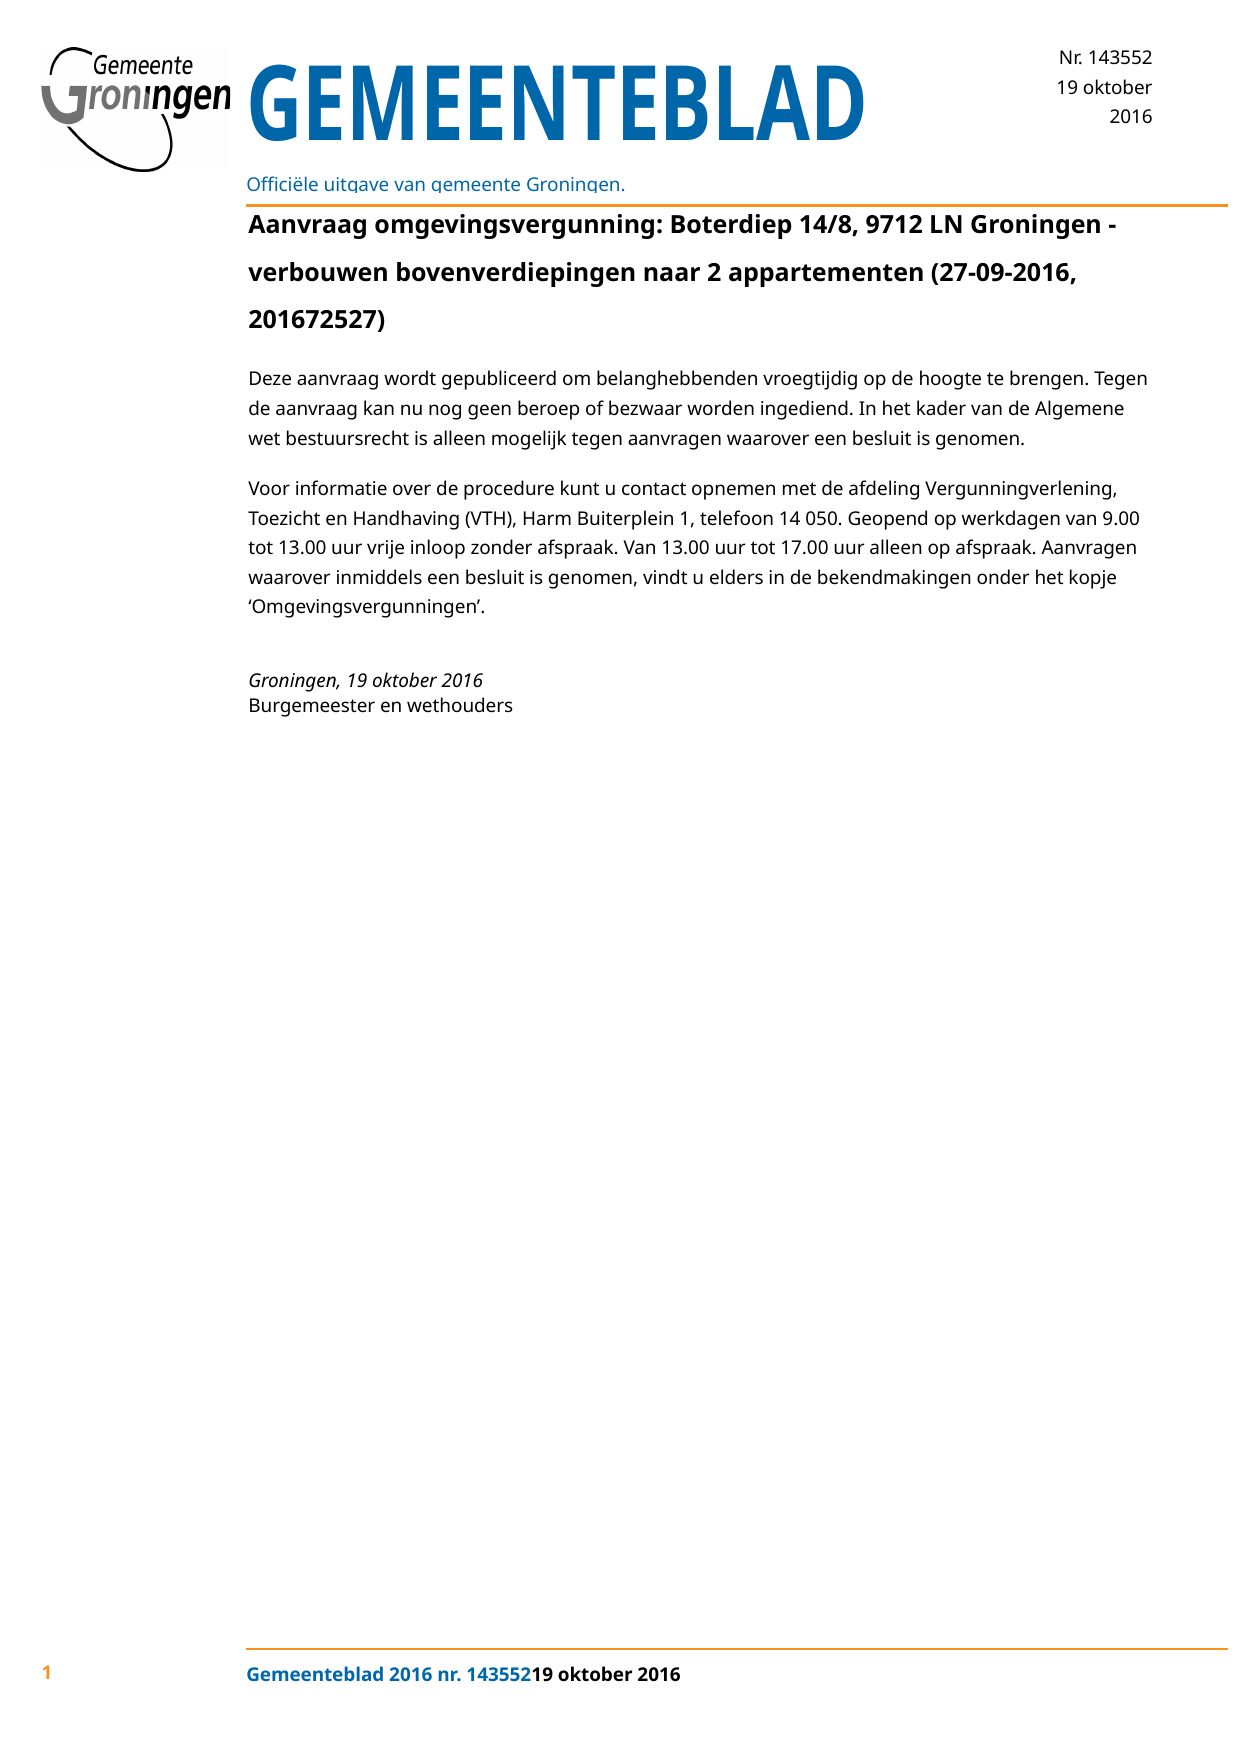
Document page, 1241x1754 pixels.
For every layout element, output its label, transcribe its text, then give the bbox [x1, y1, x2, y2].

text Deze aanvraag wordt gepubliceerd om belanghebbenden vroegtijdig op de hoogte te brengen. Tegen de aanvraag kan nu nog geen beroep of bezwaar worden ingediend. In het kader van de Algemene wet bestuursrecht is alleen mogelijk tegen aanvragen waarover een besluit is genomen. [248, 366, 1152, 450]
text Burgemeester en wethouders [248, 693, 1152, 718]
text Aanvraag omgevingsvergunning: Boterdiep 14/8, 9712 LN Groningen - verbouwen bovenverdiepingen naar 2 appartementen (27-09-2016, 201672527) [248, 207, 1152, 336]
text Voor informatie over de procedure kunt u contact opnemen met de afdeling Vergunningverlening, Toezicht en Handhaving (VTH), Harm Buiterplein 1, telefoon 14 050. Geopend op werkdagen van 9.00 tot 13.00 uur vrije inloop zonder afspraak. Van 13.00 uur tot 17.00 uur alleen op afspraak. Aanvragen waarover inmiddels een besluit is genomen, vindt u elders in de bekendmakingen onder het kopje ‘Omgevingsvergunningen’. [248, 475, 1152, 619]
text Groningen, 19 oktober 2016 [248, 667, 1152, 693]
picture [41, 47, 231, 172]
